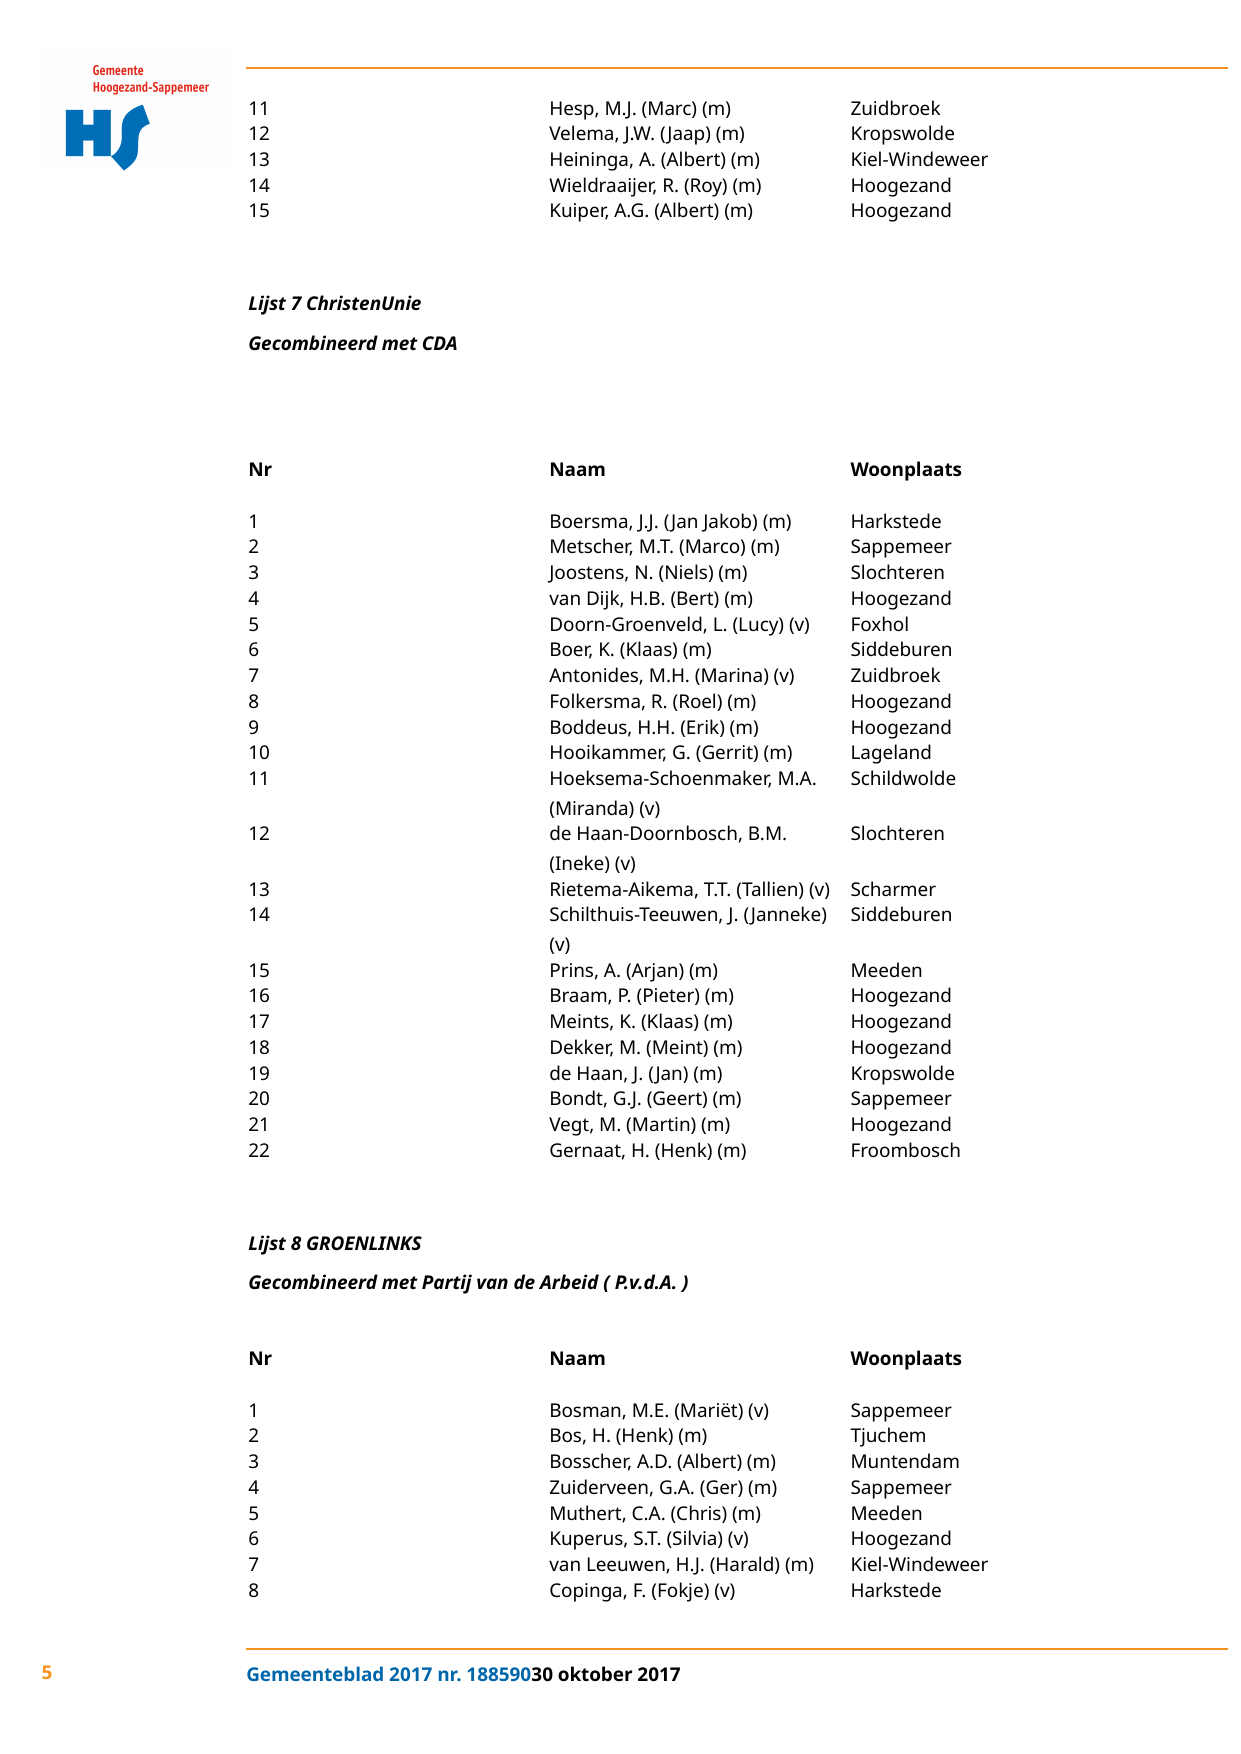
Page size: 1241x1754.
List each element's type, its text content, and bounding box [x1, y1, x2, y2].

table_cell Kuiper, A.G. (Albert) (m) [549, 198, 850, 223]
table_cell Muthert, C.A. (Chris) (m) [549, 1500, 850, 1526]
table_cell 3 [248, 1449, 549, 1474]
table_cell de Haan-Doornbosch, B.M. (Ineke) (v) [549, 821, 850, 876]
table_cell Bos, H. (Henk) (m) [549, 1423, 850, 1448]
table_cell Velema, J.W. (Jaap) (m) [549, 121, 850, 146]
table_cell Foxhol [850, 611, 1152, 637]
table_cell [248, 482, 549, 508]
table_header Boersma, J.J. (Jan Jakob) (m) [549, 508, 850, 534]
table_cell 21 [248, 1111, 549, 1137]
table_cell Sappemeer [850, 1474, 1152, 1500]
table_cell Antonides, M.H. (Marina) (v) [549, 663, 850, 688]
table_cell Schildwolde [850, 765, 1152, 821]
table_cell Prins, A. (Arjan) (m) [549, 957, 850, 983]
table_cell 8 [248, 688, 549, 714]
text Lijst 7 ChristenUnie [248, 291, 1152, 316]
table_header Sappemeer [850, 1397, 1152, 1423]
table_cell Harkstede [850, 1577, 1152, 1603]
table_cell Slochteren [850, 560, 1152, 585]
table_cell 14 [248, 902, 549, 957]
table_cell Hoogezand [850, 172, 1152, 198]
table_cell Boddeus, H.H. (Erik) (m) [549, 714, 850, 739]
table_cell 13 [248, 146, 549, 172]
table_cell Zuiderveen, G.A. (Ger) (m) [549, 1474, 850, 1500]
table_cell Tjuchem [850, 1423, 1152, 1448]
table_cell Hooikammer, G. (Gerrit) (m) [549, 740, 850, 765]
table_cell Hesp, M.J. (Marc) (m) [549, 95, 850, 121]
text Gecombineerd met CDA [248, 330, 1152, 356]
table_cell 10 [248, 740, 549, 765]
table_cell Gernaat, H. (Henk) (m) [549, 1137, 850, 1163]
table_cell 15 [248, 198, 549, 223]
table_cell Hoeksema-Schoenmaker, M.A. (Miranda) (v) [549, 765, 850, 821]
table_cell Slochteren [850, 821, 1152, 876]
table_cell Bondt, G.J. (Geert) (m) [549, 1086, 850, 1111]
table_cell 5 [248, 1500, 549, 1526]
table_cell 7 [248, 1551, 549, 1577]
text Lijst 8 GROENLINKS [248, 1230, 1152, 1256]
table_cell Lageland [850, 740, 1152, 765]
table_cell Braam, P. (Pieter) (m) [549, 983, 850, 1008]
table_cell 9 [248, 714, 549, 739]
table_cell van Leeuwen, H.J. (Harald) (m) [549, 1551, 850, 1577]
table_cell 3 [248, 560, 549, 585]
table_cell Hoogezand [850, 688, 1152, 714]
table_header Harkstede [850, 508, 1152, 534]
table_cell 11 [248, 95, 549, 121]
table_cell Kropswolde [850, 121, 1152, 146]
table_cell Meints, K. (Klaas) (m) [549, 1009, 850, 1034]
table_cell 2 [248, 1423, 549, 1448]
table_cell Vegt, M. (Martin) (m) [549, 1111, 850, 1137]
table_cell 12 [248, 821, 549, 876]
table_cell Hoogezand [850, 1009, 1152, 1034]
table_cell 17 [248, 1009, 549, 1034]
table_cell [248, 1371, 549, 1397]
text Gecombineerd met Partij van de Arbeid ( P.v.d.A. ) [248, 1269, 1152, 1295]
table_cell 16 [248, 983, 549, 1008]
table_cell Heininga, A. (Albert) (m) [549, 146, 850, 172]
table_cell Hoogezand [850, 1034, 1152, 1060]
table_cell Hoogezand [850, 983, 1152, 1008]
table_cell Copinga, F. (Fokje) (v) [549, 1577, 850, 1603]
table_cell Kuperus, S.T. (Silvia) (v) [549, 1526, 850, 1551]
table_cell Joostens, N. (Niels) (m) [549, 560, 850, 585]
table_cell Hoogezand [850, 198, 1152, 223]
table_cell Siddeburen [850, 637, 1152, 662]
table_cell Kiel-Windeweer [850, 146, 1152, 172]
table_cell 15 [248, 957, 549, 983]
picture [41, 47, 231, 172]
table_cell Metscher, M.T. (Marco) (m) [549, 534, 850, 559]
table_cell 19 [248, 1060, 549, 1086]
table_cell Kropswolde [850, 1060, 1152, 1086]
table_cell Kiel-Windeweer [850, 1551, 1152, 1577]
table_cell Meeden [850, 1500, 1152, 1526]
table_cell Zuidbroek [850, 663, 1152, 688]
table_cell Hoogezand [850, 714, 1152, 739]
table_cell Wieldraaijer, R. (Roy) (m) [549, 172, 850, 198]
table_cell van Dijk, H.B. (Bert) (m) [549, 585, 850, 611]
table_header 1 [248, 508, 549, 534]
table_header Nr [248, 457, 549, 482]
table_header 1 [248, 1397, 549, 1423]
table_header Woonplaats [850, 457, 1152, 482]
table_cell Hoogezand [850, 1526, 1152, 1551]
table_cell 4 [248, 1474, 549, 1500]
table_cell de Haan, J. (Jan) (m) [549, 1060, 850, 1086]
table_header Naam [549, 1346, 850, 1371]
table_cell 22 [248, 1137, 549, 1163]
table_cell Muntendam [850, 1449, 1152, 1474]
table_header Naam [549, 457, 850, 482]
table_cell Schilthuis-Teeuwen, J. (Janneke) (v) [549, 902, 850, 957]
table_cell Sappemeer [850, 534, 1152, 559]
table_cell 5 [248, 611, 549, 637]
table_cell Dekker, M. (Meint) (m) [549, 1034, 850, 1060]
table_cell Bosscher, A.D. (Albert) (m) [549, 1449, 850, 1474]
table_cell 12 [248, 121, 549, 146]
table_cell 4 [248, 585, 549, 611]
table_cell Sappemeer [850, 1086, 1152, 1111]
table_cell Rietema-Aikema, T.T. (Tallien) (v) [549, 876, 850, 902]
table_cell 11 [248, 765, 549, 821]
table_cell 18 [248, 1034, 549, 1060]
table_header Bosman, M.E. (Mariët) (v) [549, 1397, 850, 1423]
table_header Nr [248, 1346, 549, 1371]
table_cell Doorn-Groenveld, L. (Lucy) (v) [549, 611, 850, 637]
table_cell 13 [248, 876, 549, 902]
table_cell Folkersma, R. (Roel) (m) [549, 688, 850, 714]
table_cell Meeden [850, 957, 1152, 983]
table_header Woonplaats [850, 1346, 1152, 1371]
table_cell Boer, K. (Klaas) (m) [549, 637, 850, 662]
table_cell Siddeburen [850, 902, 1152, 957]
table_cell 7 [248, 663, 549, 688]
table_cell Hoogezand [850, 1111, 1152, 1137]
table_cell Zuidbroek [850, 95, 1152, 121]
table_cell 14 [248, 172, 549, 198]
table_cell Froombosch [850, 1137, 1152, 1163]
table_cell 6 [248, 1526, 549, 1551]
table_cell Hoogezand [850, 585, 1152, 611]
table_cell 20 [248, 1086, 549, 1111]
table_cell 6 [248, 637, 549, 662]
table_cell 8 [248, 1577, 549, 1603]
table_cell Scharmer [850, 876, 1152, 902]
table_cell 2 [248, 534, 549, 559]
